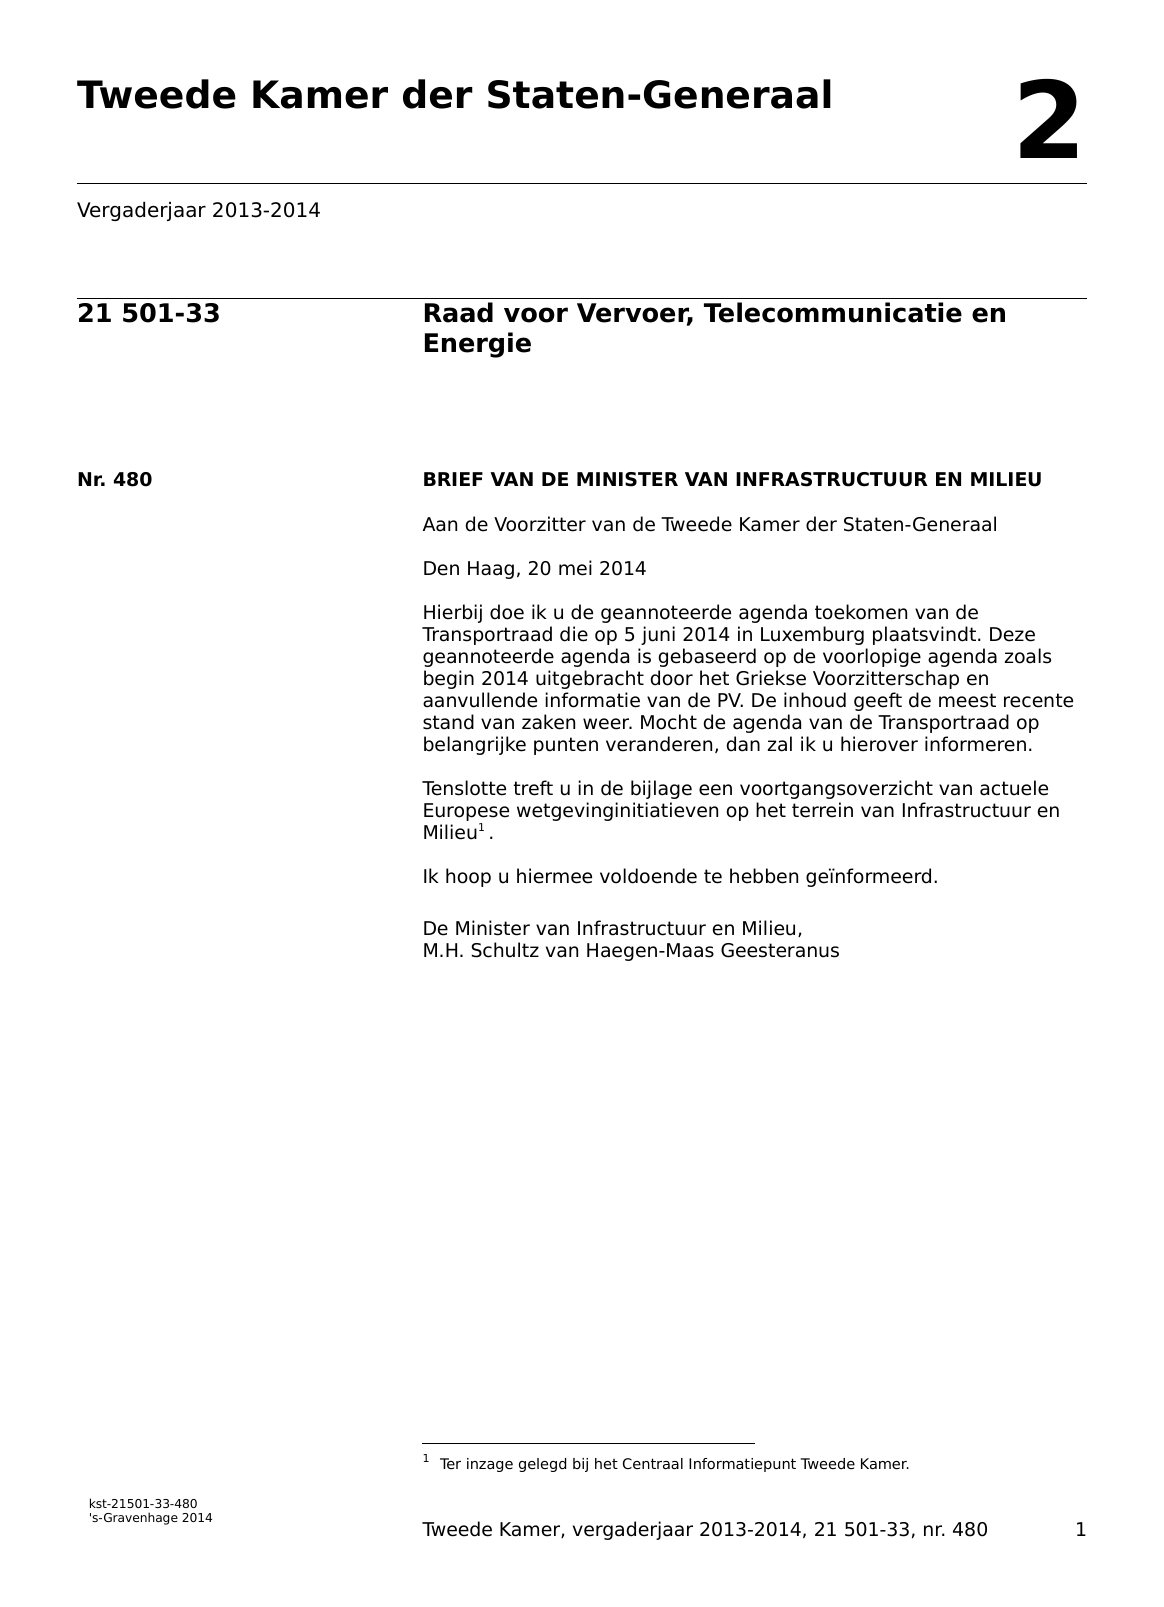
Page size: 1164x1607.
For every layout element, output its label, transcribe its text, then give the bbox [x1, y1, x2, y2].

text Den Haag, 20 mei 2014 [422, 558, 1087, 580]
subtitle 21 501-33 Raad voor Vervoer, Telecommunicatie en Energie [77, 299, 1087, 358]
text Hierbij doe ik u de geannoteerde agenda toekomen van de Transportraad die op 5 juni 2014 in Luxemburg plaatsvindt. Deze geannoteerde agenda is gebaseerd op de voorlopige agenda zoals begin 2014 uitgebracht door het Griekse Voorzitterschap en aanvullende informatie van de PV. De inhoud geeft de meest recente stand van zaken weer. Mocht de agenda van de Transportraad op belangrijke punten veranderen, dan zal ik u hierover informeren. [422, 602, 1087, 756]
text Ik hoop u hiermee voldoende te hebben geïnformeerd. [422, 866, 1087, 888]
table_header Tweede Kamer der Staten-Generaal [77, 59, 886, 183]
table_cell Vergaderjaar 2013-2014 [77, 184, 1087, 298]
text Aan de Voorzitter van de Tweede Kamer der Staten-Generaal [422, 513, 1087, 536]
subtitle Nr. 480 BRIEF VAN DE MINISTER VAN INFRASTRUCTUUR EN MILIEU [77, 469, 1087, 491]
table_header 2 [886, 59, 1087, 183]
text Ter inzage gelegd bij het Centraal Informatiepunt Tweede Kamer. [422, 1452, 1087, 1474]
text Tenslotte treft u in de bijlage een voortgangsoverzicht van actuele Europese wetgevinginitiatieven op het terrein van Infrastructuur en Milieu. [422, 778, 1087, 844]
text 's-Gravenhage 2014 [88, 1511, 323, 1525]
text De Minister van Infrastructuur en Milieu, M.H. Schultz van Haegen-Maas Geesteranus [422, 918, 1087, 962]
text kst-21501-33-480 [88, 1497, 323, 1511]
